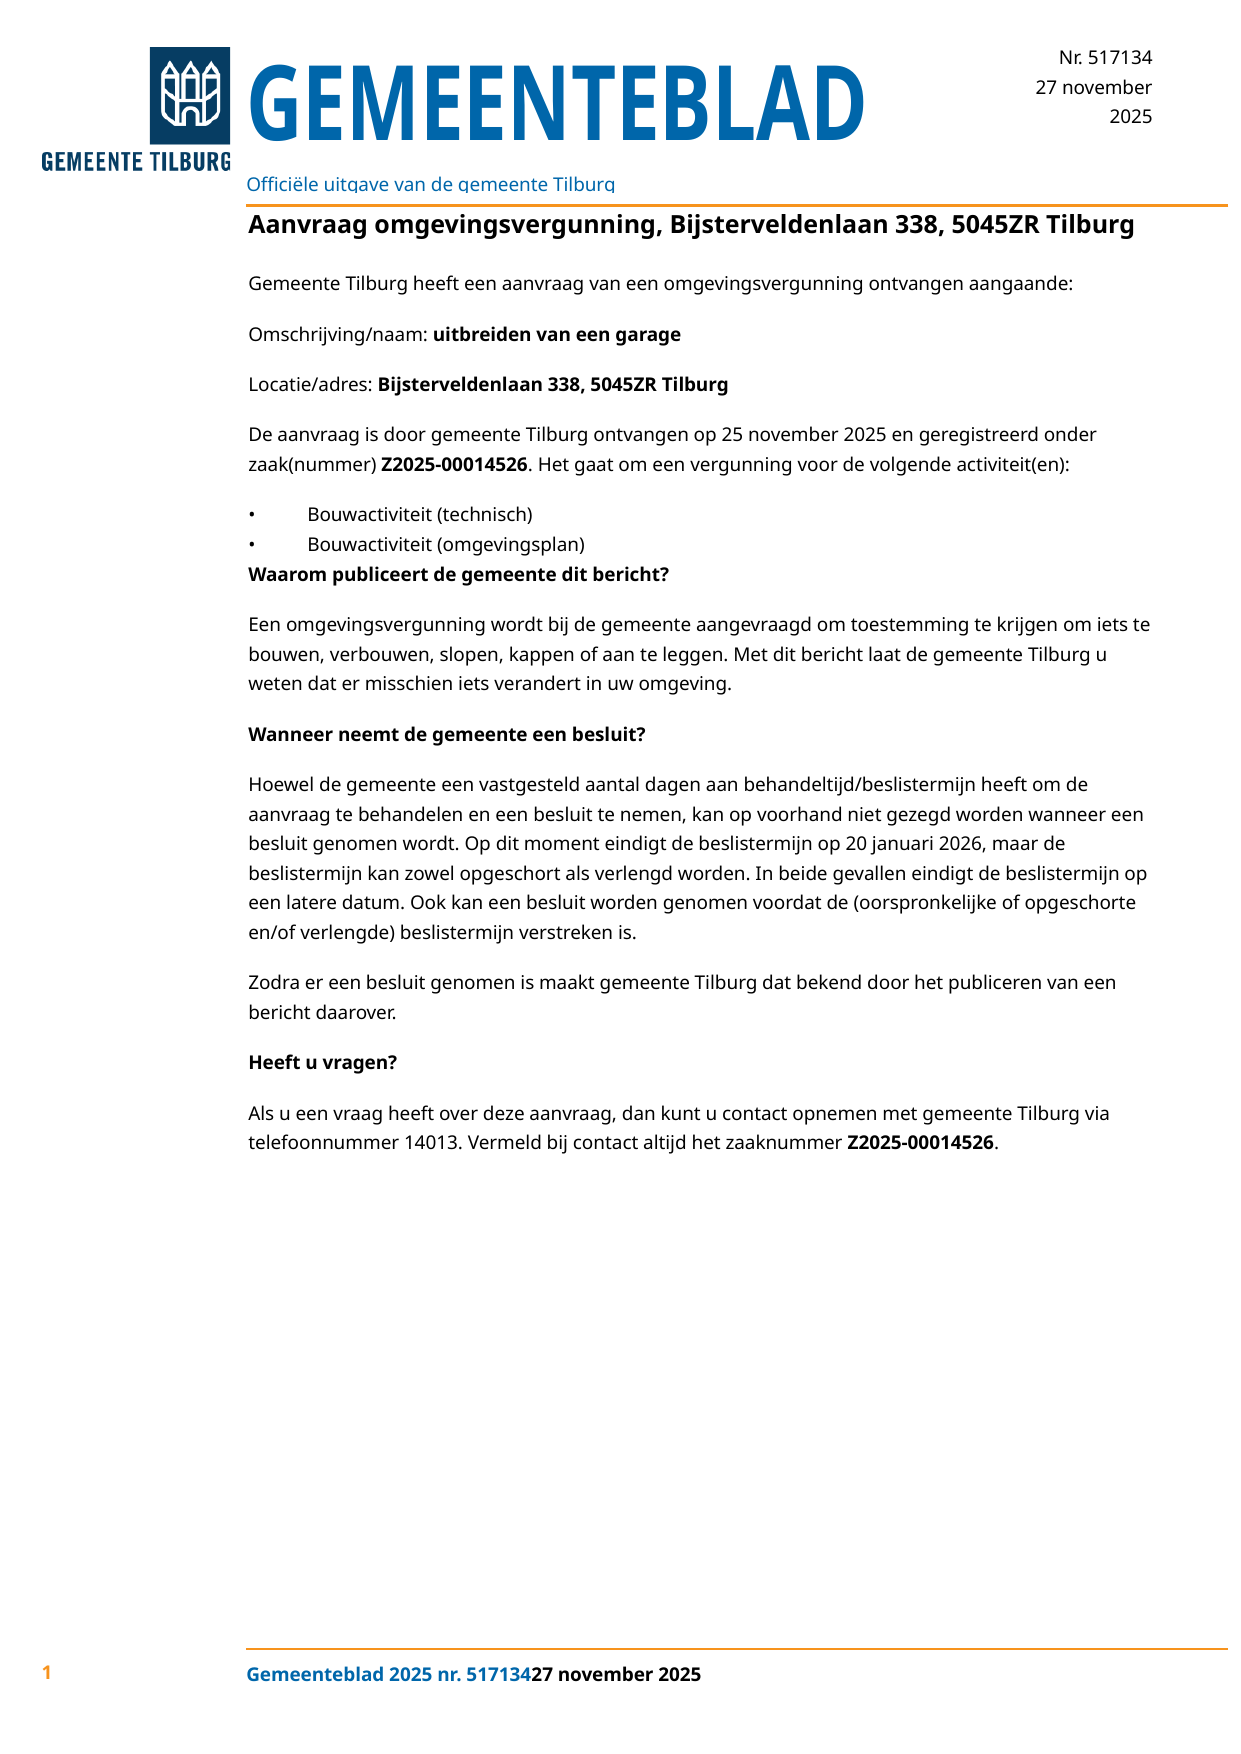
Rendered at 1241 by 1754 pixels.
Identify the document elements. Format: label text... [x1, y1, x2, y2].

text Aanvraag omgevingsvergunning, Bijsterveldenlaan 338, 5045ZR Tilburg [248, 207, 1152, 241]
text Als u een vraag heeft over deze aanvraag, dan kunt u contact opnemen met gemeente Tilburg via telefoonnummer 14013. Vermeld bij contact altijd het zaaknummer Z2025-00014526. [248, 1100, 1152, 1155]
text Gemeente Tilburg heeft een aanvraag van een omgevingsvergunning ontvangen aangaande: [248, 270, 1152, 296]
text De aanvraag is door gemeente Tilburg ontvangen op 25 november 2025 en geregistreerd onder zaak(nummer) Z2025-00014526. Het gaat om een vergunning voor de volgende activiteit(en): [248, 422, 1152, 477]
text Locatie/adres: Bijsterveldenlaan 338, 5045ZR Tilburg [248, 371, 1152, 397]
text Zodra er een besluit genomen is maakt gemeente Tilburg dat bekend door het publiceren van een bericht daarover. [248, 969, 1152, 1025]
picture [41, 47, 231, 172]
text Omschrijving/naam: uitbreiden van een garage [248, 321, 1152, 346]
list Bouwactiviteit (omgevingsplan) [248, 531, 1152, 557]
text Heeft u vragen? [248, 1049, 1152, 1075]
text Wanneer neemt de gemeente een besluit? [248, 721, 1152, 746]
text Een omgevingsvergunning wordt bij de gemeente aangevraagd om toestemming te krijgen om iets te bouwen, verbouwen, slopen, kappen of aan te leggen. Met dit bericht laat de gemeente Tilburg u weten dat er misschien iets verandert in uw omgeving. [248, 611, 1152, 696]
text Hoewel de gemeente een vastgesteld aantal dagen aan behandeltijd/beslistermijn heeft om de aanvraag te behandelen en een besluit te nemen, kan op voorhand niet gezegd worden wanneer een besluit genomen wordt. Op dit moment eindigt de beslistermijn op 20 januari 2026, maar de beslistermijn kan zowel opgeschort als verlengd worden. In beide gevallen eindigt de beslistermijn op een latere datum. Ook kan een besluit worden genomen voordat de (oorspronkelijke of opgeschorte en/of verlengde) beslistermijn verstreken is. [248, 771, 1152, 945]
list Bouwactiviteit (technisch) [248, 502, 1152, 527]
text Waarom publiceert de gemeente dit bericht? [248, 561, 1152, 586]
